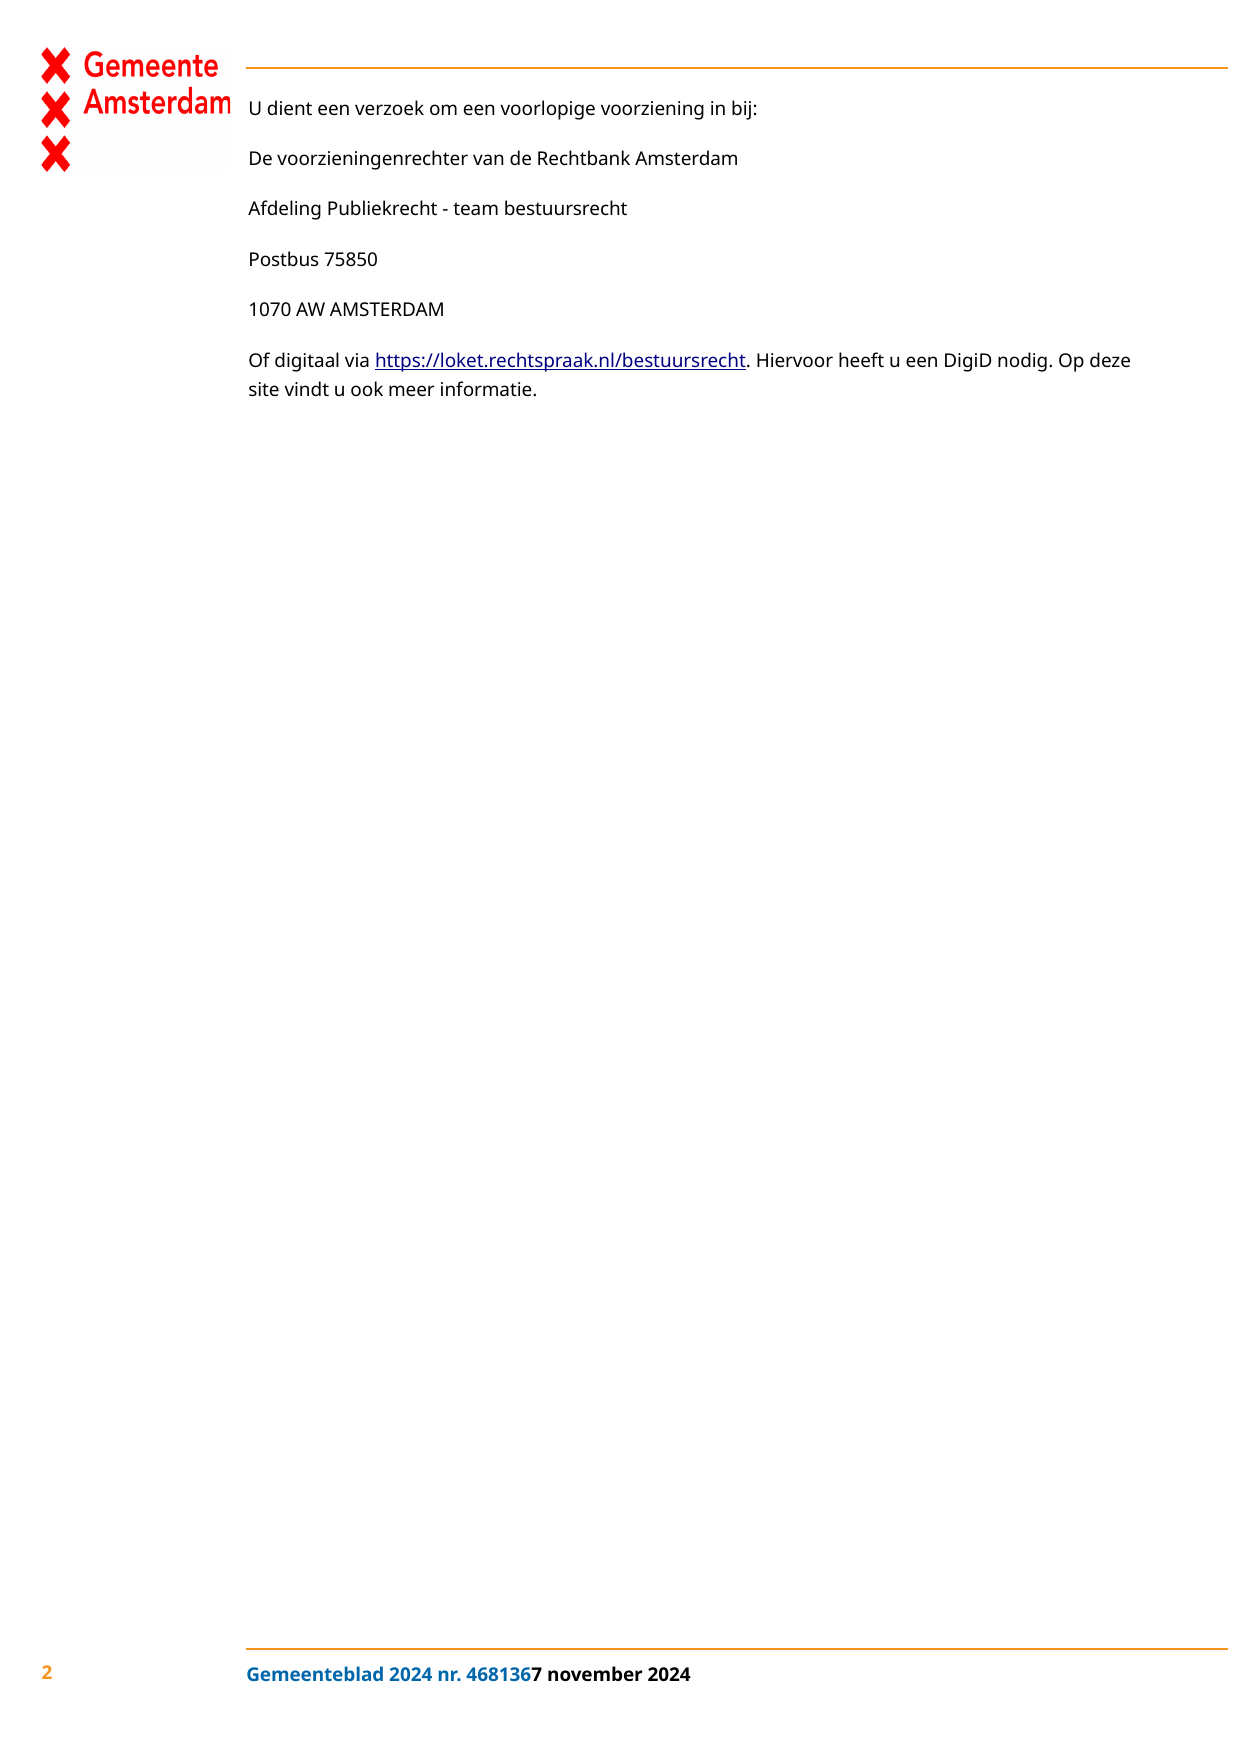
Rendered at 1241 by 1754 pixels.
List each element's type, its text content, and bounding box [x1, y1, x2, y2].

text De voorzieningenrechter van de Rechtbank Amsterdam [248, 145, 1152, 171]
text 1070 AW AMSTERDAM [248, 296, 1152, 322]
text Postbus 75850 [248, 246, 1152, 272]
text U dient een verzoek om een voorlopige voorziening in bij: [248, 95, 1152, 121]
text Afdeling Publiekrecht - team bestuursrecht [248, 196, 1152, 221]
text Of digitaal via https://loket.rechtspraak.nl/bestuursrecht. Hiervoor heeft u een DigiD nodig. Op deze site vindt u ook meer informatie. [248, 347, 1152, 402]
picture [41, 47, 231, 172]
